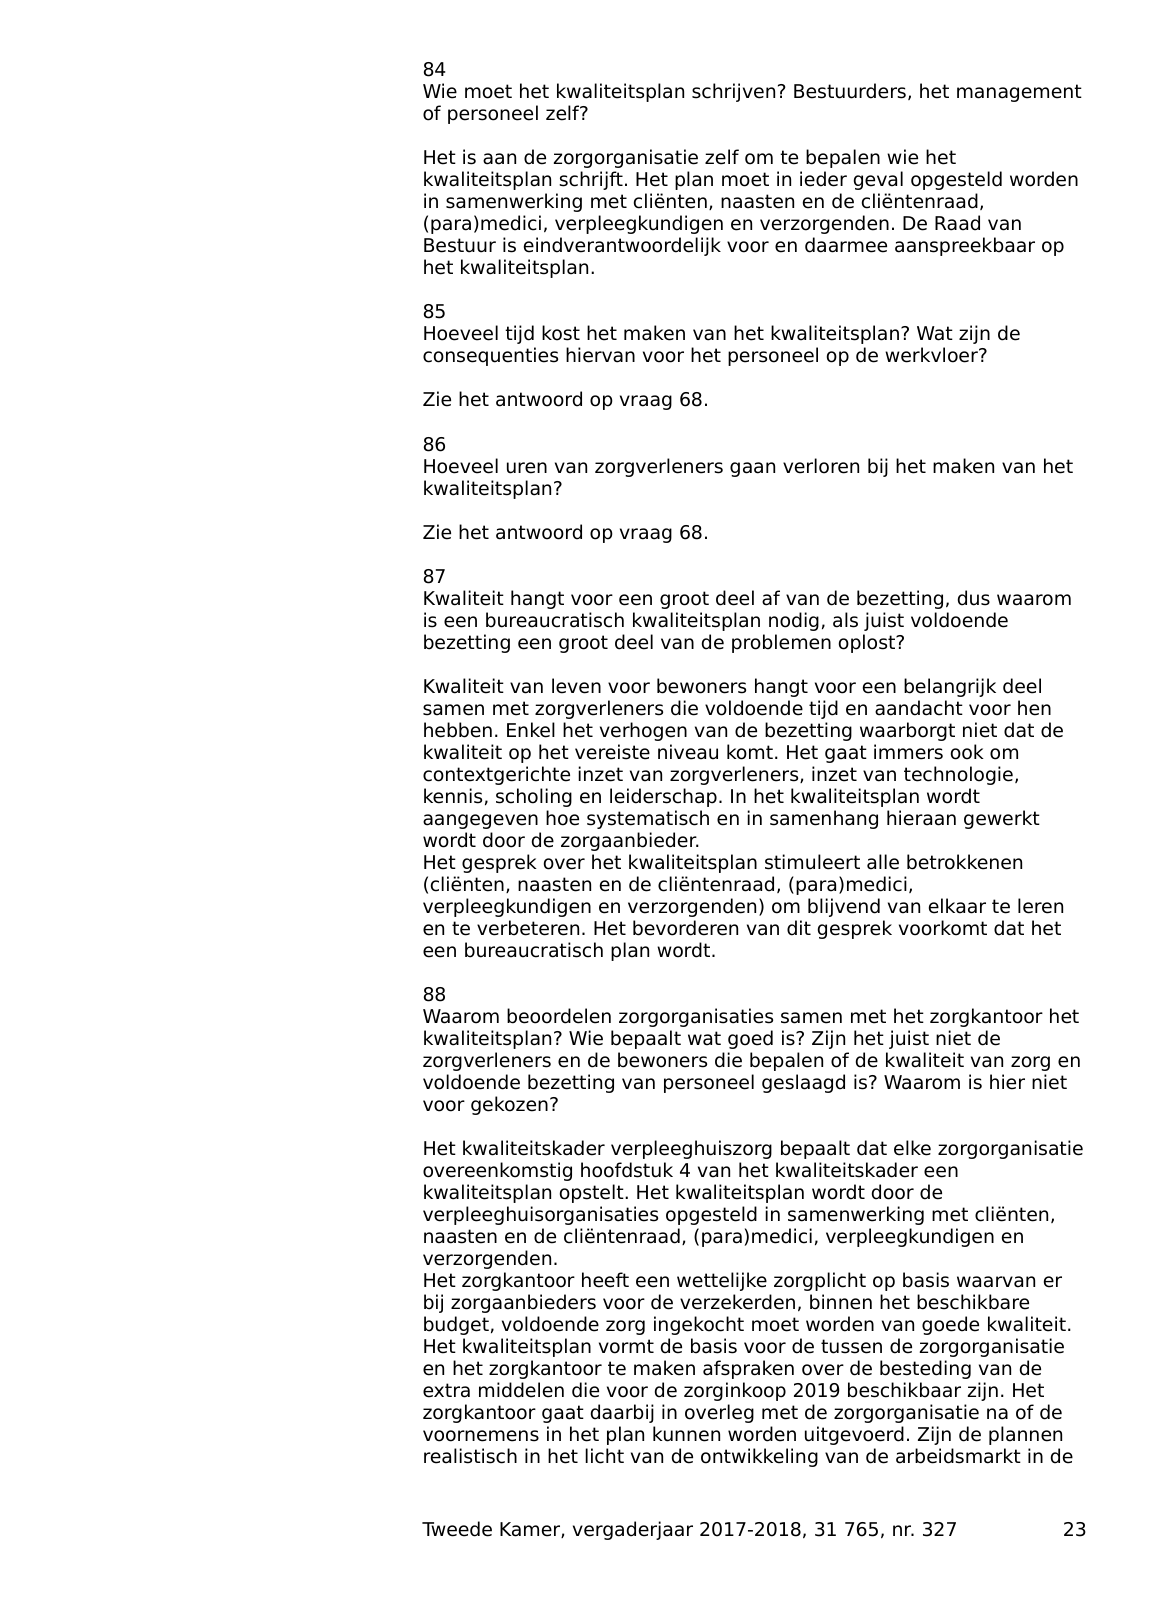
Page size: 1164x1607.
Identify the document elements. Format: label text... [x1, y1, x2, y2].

text Wie moet het kwaliteitsplan schrijven? Bestuurders, het management of personeel zelf? [422, 81, 1087, 125]
text Het gesprek over het kwaliteitsplan stimuleert alle betrokkenen (cliënten, naasten en de cliëntenraad, (para)medici, verpleegkundigen en verzorgenden) om blijvend van elkaar te leren en te verbeteren. Het bevorderen van dit gesprek voorkomt dat het een bureaucratisch plan wordt. [422, 852, 1087, 962]
text Hoeveel uren van zorgverleners gaan verloren bij het maken van het kwaliteitsplan? [422, 456, 1087, 499]
text Zie het antwoord op vraag 68. [422, 522, 1087, 544]
text Kwaliteit van leven voor bewoners hangt voor een belangrijk deel samen met zorgverleners die voldoende tijd en aandacht voor hen hebben. Enkel het verhogen van de bezetting waarborgt niet dat de kwaliteit op het vereiste niveau komt. Het gaat immers ook om contextgerichte inzet van zorgverleners, inzet van technologie, kennis, scholing en leiderschap. In het kwaliteitsplan wordt aangegeven hoe systematisch en in samenhang hieraan gewerkt wordt door de zorgaanbieder. [422, 676, 1087, 852]
text Het is aan de zorgorganisatie zelf om te bepalen wie het kwaliteitsplan schrijft. Het plan moet in ieder geval opgesteld worden in samenwerking met cliënten, naasten en de cliëntenraad, (para)medici, verpleegkundigen en verzorgenden. De Raad van Bestuur is eindverantwoordelijk voor en daarmee aanspreekbaar op het kwaliteitsplan. [422, 147, 1087, 279]
text Kwaliteit hangt voor een groot deel af van de bezetting, dus waarom is een bureaucratisch kwaliteitsplan nodig, als juist voldoende bezetting een groot deel van de problemen oplost? [422, 588, 1087, 654]
text 85 [422, 301, 1087, 323]
text Zie het antwoord op vraag 68. [422, 389, 1087, 411]
text Het kwaliteitskader verpleeghuiszorg bepaalt dat elke zorgorganisatie overeenkomstig hoofdstuk 4 van het kwaliteitskader een kwaliteitsplan opstelt. Het kwaliteitsplan wordt door de verpleeghuisorganisaties opgesteld in samenwerking met cliënten, naasten en de cliëntenraad, (para)medici, verpleegkundigen en verzorgenden. [422, 1138, 1087, 1270]
text 86 [422, 433, 1087, 456]
text Hoeveel tijd kost het maken van het kwaliteitsplan? Wat zijn de consequenties hiervan voor het personeel op de werkvloer? [422, 323, 1087, 367]
text 87 [422, 566, 1087, 588]
text 84 [422, 59, 1087, 81]
text Waarom beoordelen zorgorganisaties samen met het zorgkantoor het kwaliteitsplan? Wie bepaalt wat goed is? Zijn het juist niet de zorgverleners en de bewoners die bepalen of de kwaliteit van zorg en voldoende bezetting van personeel geslaagd is? Waarom is hier niet voor gekozen? [422, 1006, 1087, 1116]
text Het zorgkantoor heeft een wettelijke zorgplicht op basis waarvan er bij zorgaanbieders voor de verzekerden, binnen het beschikbare budget, voldoende zorg ingekocht moet worden van goede kwaliteit. Het kwaliteitsplan vormt de basis voor de tussen de zorgorganisatie en het zorgkantoor te maken afspraken over de besteding van de extra middelen die voor de zorginkoop 2019 beschikbaar zijn. Het zorgkantoor gaat daarbij in overleg met de zorgorganisatie na of de voornemens in het plan kunnen worden uitgevoerd. Zijn de plannen realistisch in het licht van de ontwikkeling van de arbeidsmarkt in de [422, 1270, 1087, 1468]
text 88 [422, 984, 1087, 1006]
